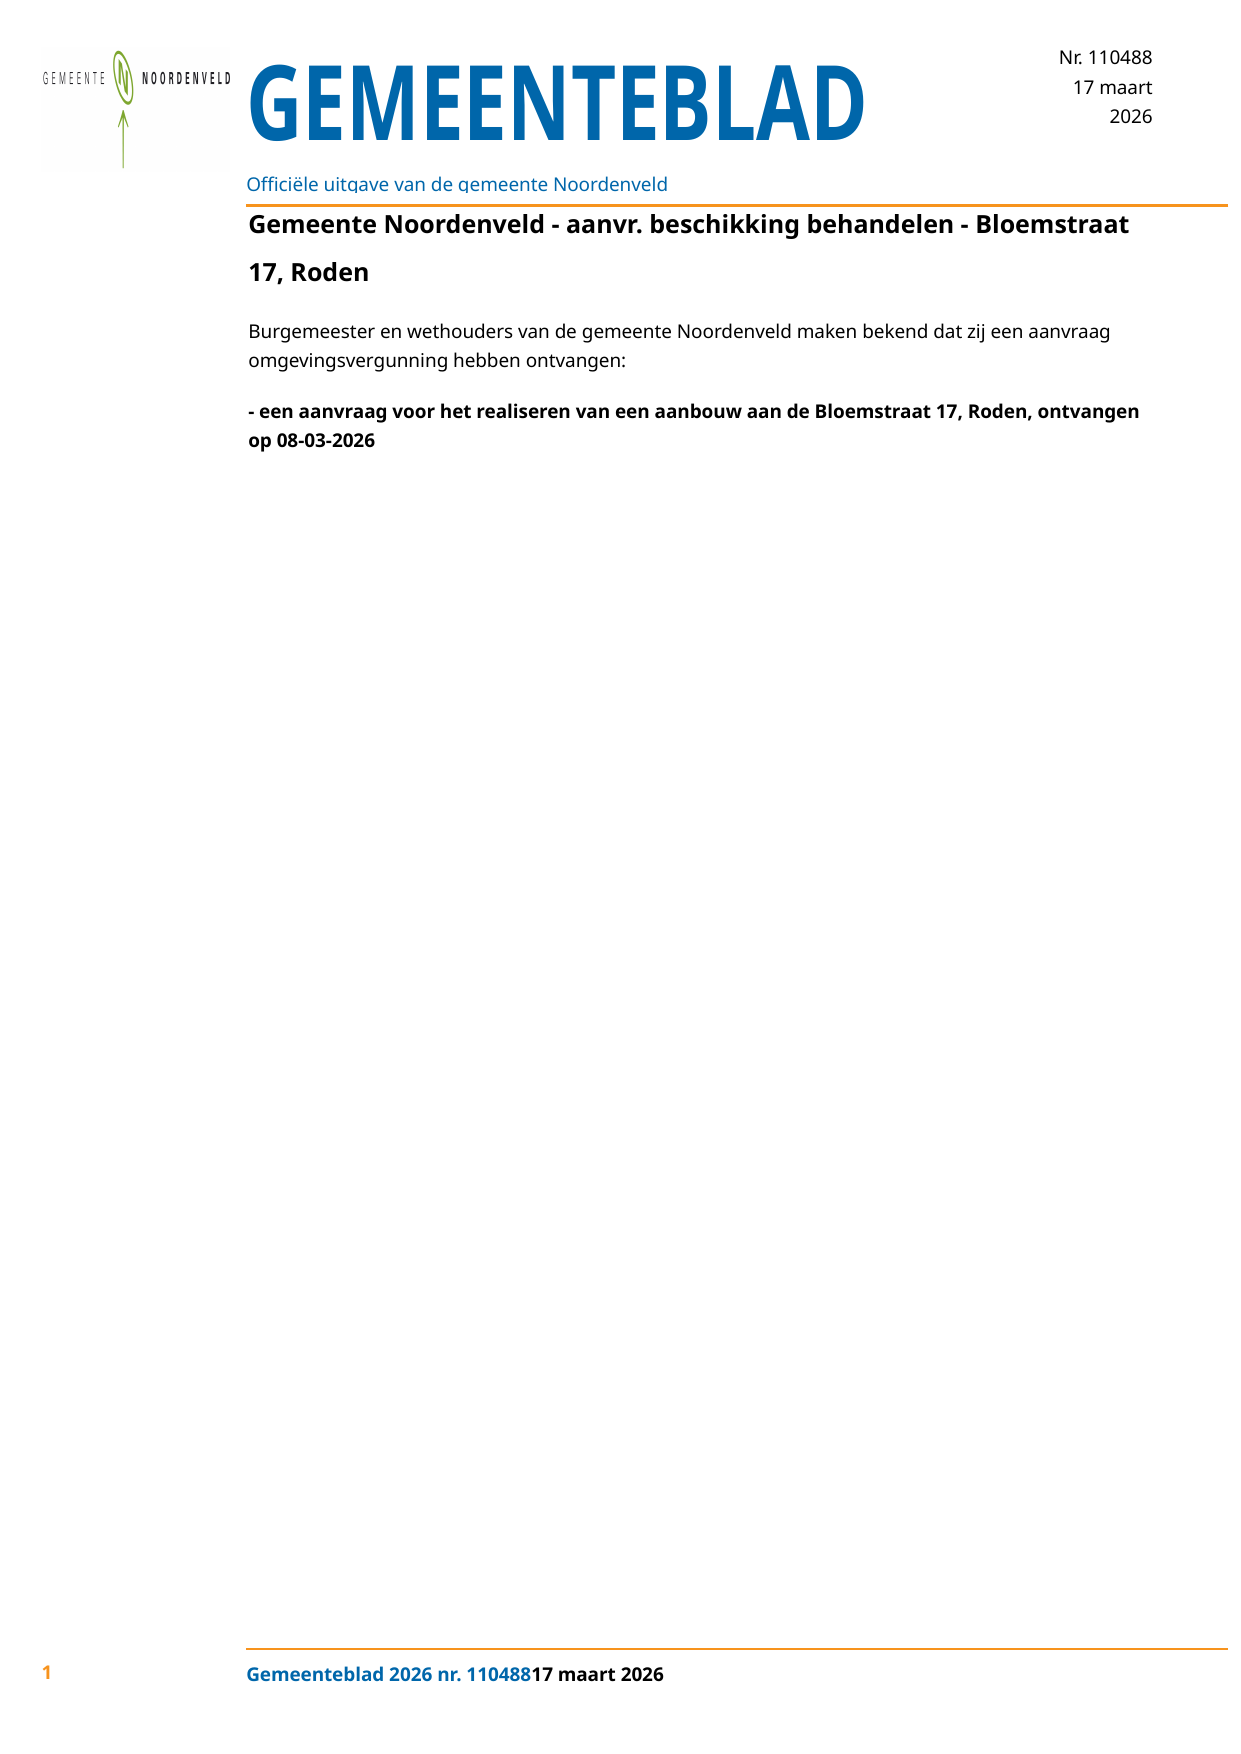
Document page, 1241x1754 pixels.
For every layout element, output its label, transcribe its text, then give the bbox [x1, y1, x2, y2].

text - een aanvraag voor het realiseren van een aanbouw aan de Bloemstraat 17, Roden, ontvangen op 08-03-2026 [248, 398, 1152, 453]
text Gemeente Noordenveld - aanvr. beschikking behandelen - Bloemstraat 17, Roden [248, 207, 1152, 288]
picture [41, 47, 231, 172]
text Burgemeester en wethouders van de gemeente Noordenveld maken bekend dat zij een aanvraag omgevingsvergunning hebben ontvangen: [248, 318, 1152, 373]
